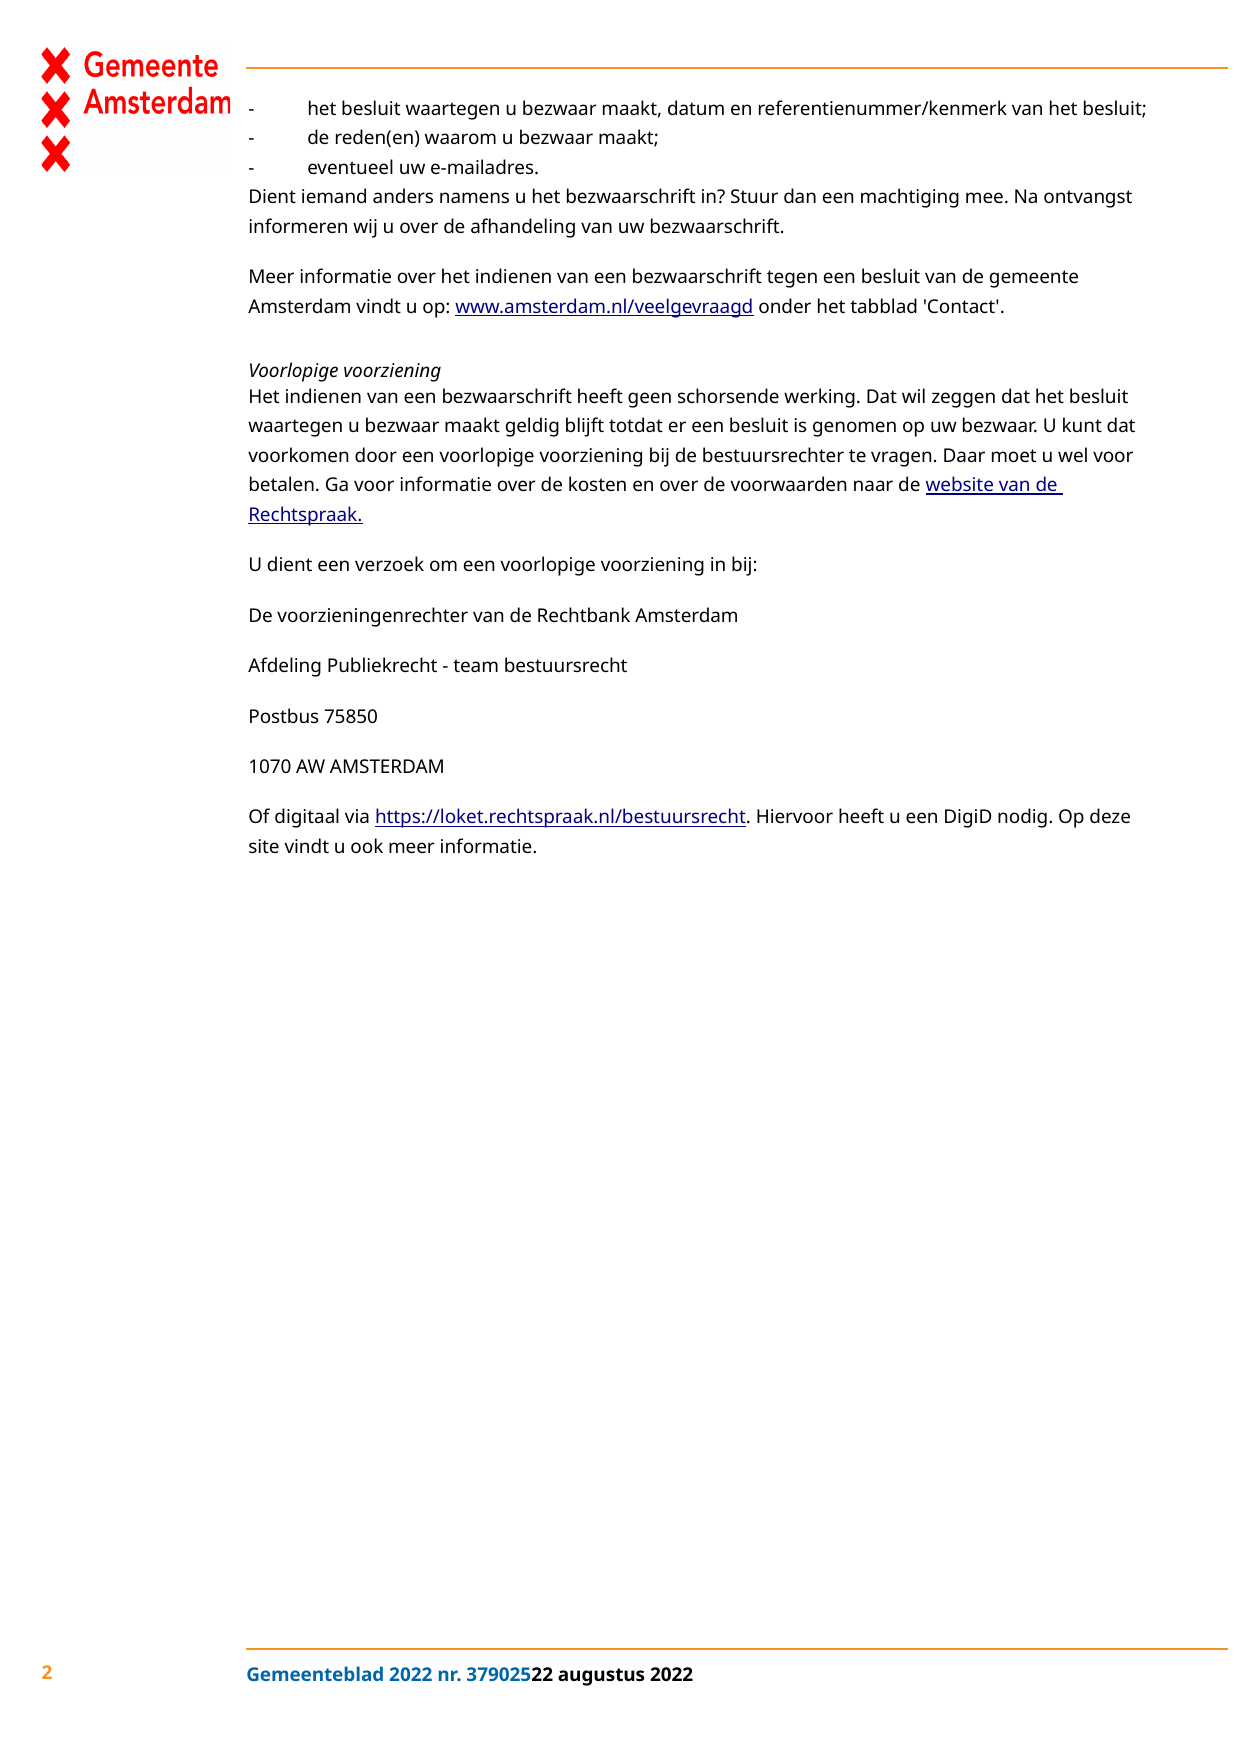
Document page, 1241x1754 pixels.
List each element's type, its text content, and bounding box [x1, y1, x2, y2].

text U dient een verzoek om een voorlopige voorziening in bij: [248, 552, 1152, 577]
text Voorlopige voorziening [248, 357, 1152, 383]
picture [41, 47, 231, 172]
list de reden(en) waarom u bezwaar maakt; [248, 124, 1152, 150]
text Postbus 75850 [248, 703, 1152, 728]
text Afdeling Publiekrecht - team bestuursrecht [248, 652, 1152, 678]
text Meer informatie over het indienen van een bezwaarschrift tegen een besluit van de gemeente Amsterdam vindt u op: www.amsterdam.nl/veelgevraagd onder het tabblad 'Contact'. [248, 263, 1152, 319]
text 1070 AW AMSTERDAM [248, 753, 1152, 779]
text De voorzieningenrechter van de Rechtbank Amsterdam [248, 602, 1152, 628]
text Dient iemand anders namens u het bezwaarschrift in? Stuur dan een machtiging mee. Na ontvangst informeren wij u over de afhandeling van uw bezwaarschrift. [248, 183, 1152, 239]
text Het indienen van een bezwaarschrift heeft geen schorsende werking. Dat wil zeggen dat het besluit waartegen u bezwaar maakt geldig blijft totdat er een besluit is genomen op uw bezwaar. U kunt dat voorkomen door een voorlopige voorziening bij de bestuursrechter te vragen. Daar moet u wel voor betalen. Ga voor informatie over de kosten en over de voorwaarden naar de website van de Rechtspraak. [248, 383, 1152, 527]
text Of digitaal via https://loket.rechtspraak.nl/bestuursrecht. Hiervoor heeft u een DigiD nodig. Op deze site vindt u ook meer informatie. [248, 804, 1152, 859]
list het besluit waartegen u bezwaar maakt, datum en referentienummer/kenmerk van het besluit; [248, 95, 1152, 121]
list eventueel uw e-mailadres. [248, 154, 1152, 180]
